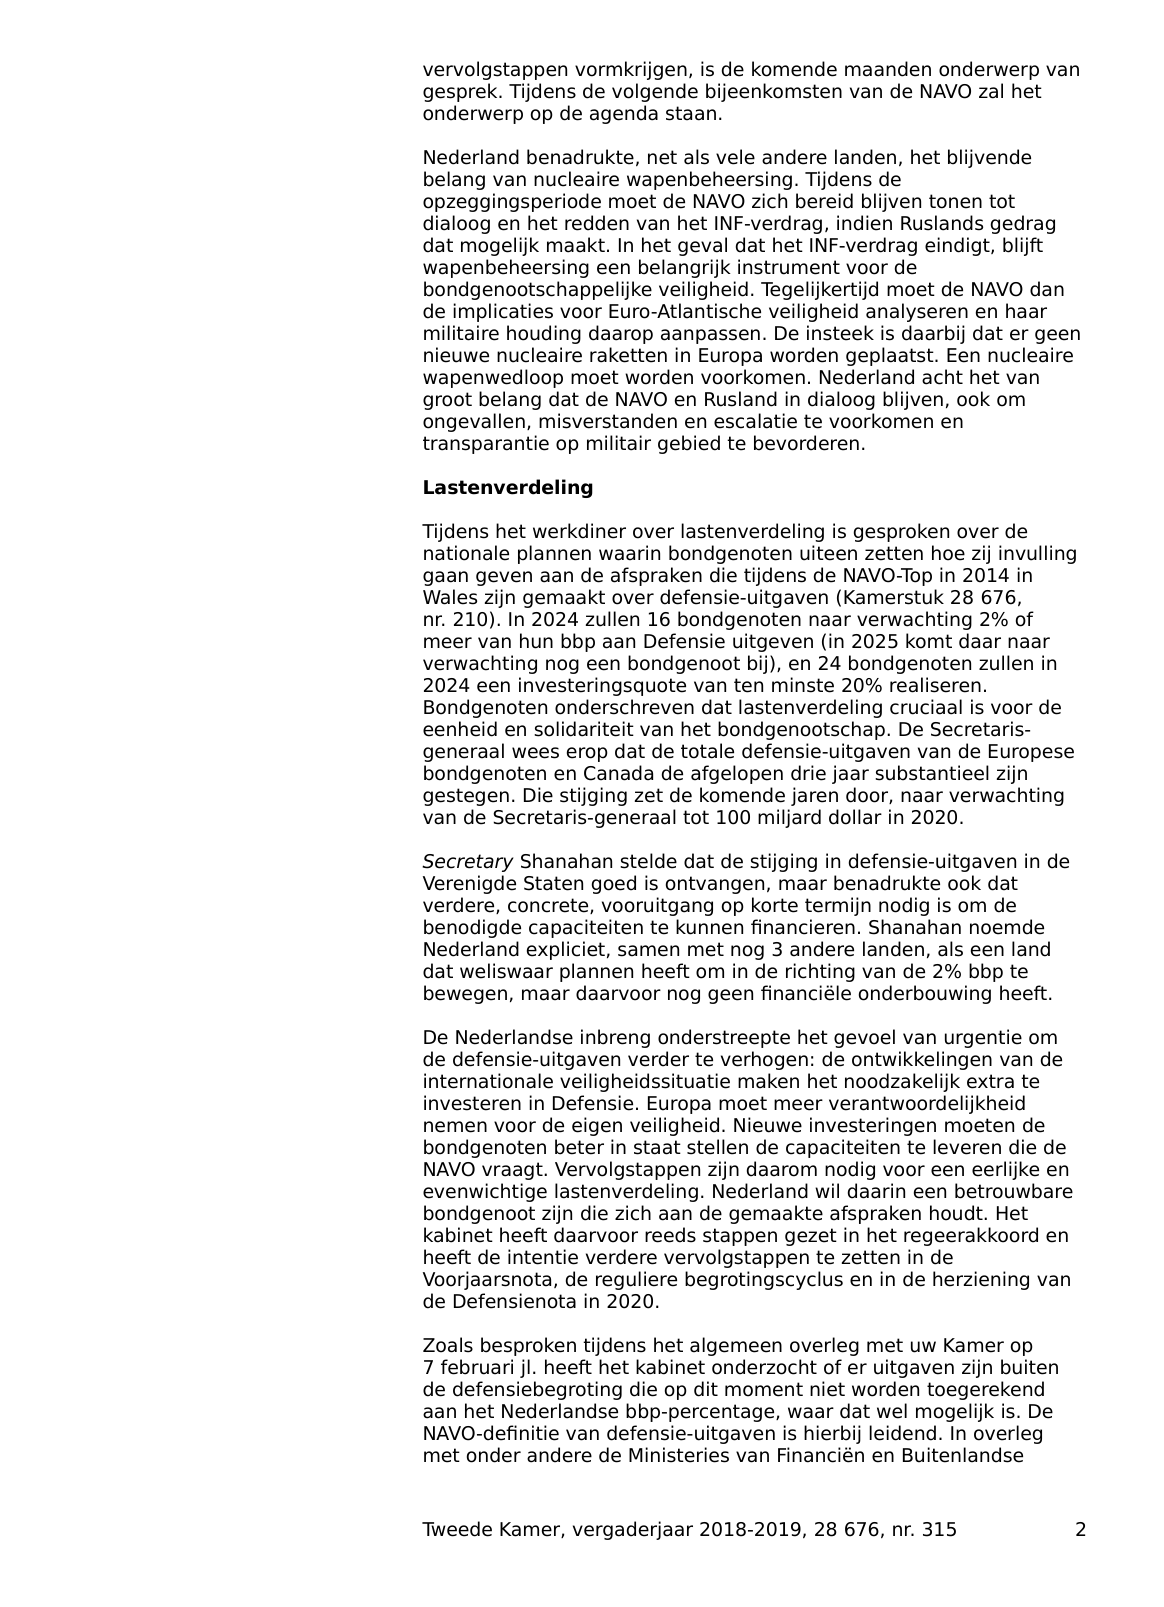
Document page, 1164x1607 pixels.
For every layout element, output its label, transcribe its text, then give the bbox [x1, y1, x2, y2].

text Tijdens het werkdiner over lastenverdeling is gesproken over de nationale plannen waarin bondgenoten uiteen zetten hoe zij invulling gaan geven aan de afspraken die tijdens de NAVO-Top in 2014 in Wales zijn gemaakt over defensie-uitgaven (Kamerstuk 28 676, nr. 210). In 2024 zullen 16 bondgenoten naar verwachting 2% of meer van hun bbp aan Defensie uitgeven (in 2025 komt daar naar verwachting nog een bondgenoot bij), en 24 bondgenoten zullen in 2024 een investeringsquote van ten minste 20% realiseren. Bondgenoten onderschreven dat lastenverdeling cruciaal is voor de eenheid en solidariteit van het bondgenootschap. De Secretaris-generaal wees erop dat de totale defensie-uitgaven van de Europese bondgenoten en Canada de afgelopen drie jaar substantieel zijn gestegen. Die stijging zet de komende jaren door, naar verwachting van de Secretaris-generaal tot 100 miljard dollar in 2020. [422, 521, 1087, 829]
text Zoals besproken tijdens het algemeen overleg met uw Kamer op 7 februari jl. heeft het kabinet onderzocht of er uitgaven zijn buiten de defensiebegroting die op dit moment niet worden toegerekend aan het Nederlandse bbp-percentage, waar dat wel mogelijk is. De NAVO-definitie van defensie-uitgaven is hierbij leidend. In overleg met onder andere de Ministeries van Financiën en Buitenlandse [422, 1335, 1087, 1467]
text Nederland benadrukte, net als vele andere landen, het blijvende belang van nucleaire wapenbeheersing. Tijdens de opzeggingsperiode moet de NAVO zich bereid blijven tonen tot dialoog en het redden van het INF-verdrag, indien Ruslands gedrag dat mogelijk maakt. In het geval dat het INF-verdrag eindigt, blijft wapenbeheersing een belangrijk instrument voor de bondgenootschappelijke veiligheid. Tegelijkertijd moet de NAVO dan de implicaties voor Euro-Atlantische veiligheid analyseren en haar militaire houding daarop aanpassen. De insteek is daarbij dat er geen nieuwe nucleaire raketten in Europa worden geplaatst. Een nucleaire wapenwedloop moet worden voorkomen. Nederland acht het van groot belang dat de NAVO en Rusland in dialoog blijven, ook om ongevallen, misverstanden en escalatie te voorkomen en transparantie op militair gebied te bevorderen. [422, 147, 1087, 455]
text Secretary Shanahan stelde dat de stijging in defensie-uitgaven in de Verenigde Staten goed is ontvangen, maar benadrukte ook dat verdere, concrete, vooruitgang op korte termijn nodig is om de benodigde capaciteiten te kunnen financieren. Shanahan noemde Nederland expliciet, samen met nog 3 andere landen, als een land dat weliswaar plannen heeft om in de richting van de 2% bbp te bewegen, maar daarvoor nog geen financiële onderbouwing heeft. [422, 851, 1087, 1005]
text De Nederlandse inbreng onderstreepte het gevoel van urgentie om de defensie-uitgaven verder te verhogen: de ontwikkelingen van de internationale veiligheidssituatie maken het noodzakelijk extra te investeren in Defensie. Europa moet meer verantwoordelijkheid nemen voor de eigen veiligheid. Nieuwe investeringen moeten de bondgenoten beter in staat stellen de capaciteiten te leveren die de NAVO vraagt. Vervolgstappen zijn daarom nodig voor een eerlijke en evenwichtige lastenverdeling. Nederland wil daarin een betrouwbare bondgenoot zijn die zich aan de gemaakte afspraken houdt. Het kabinet heeft daarvoor reeds stappen gezet in het regeerakkoord en heeft de intentie verdere vervolgstappen te zetten in de Voorjaarsnota, de reguliere begrotingscyclus en in de herziening van de Defensienota in 2020. [422, 1027, 1087, 1313]
subtitle Lastenverdeling [422, 477, 1087, 499]
text vervolgstappen vormkrijgen, is de komende maanden onderwerp van gesprek. Tijdens de volgende bijeenkomsten van de NAVO zal het onderwerp op de agenda staan. [422, 59, 1087, 125]
